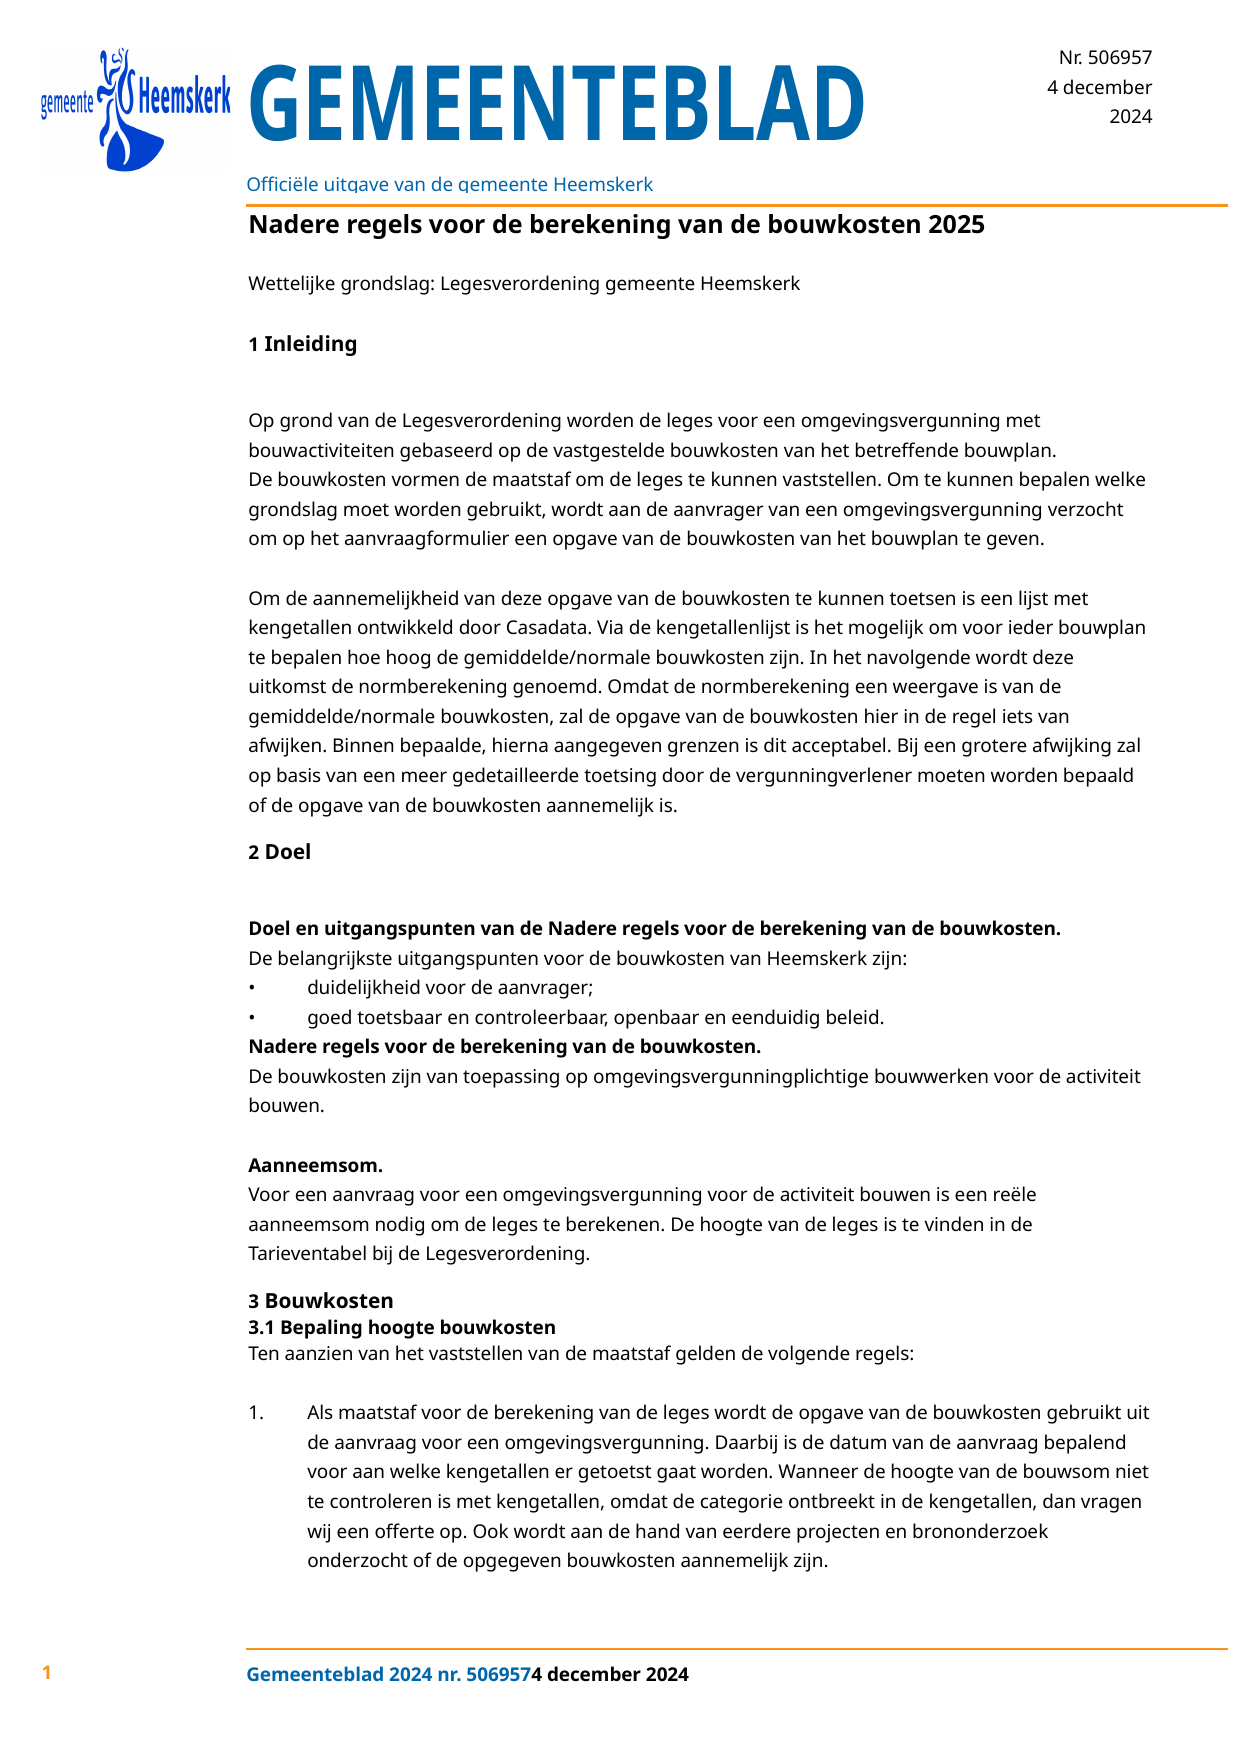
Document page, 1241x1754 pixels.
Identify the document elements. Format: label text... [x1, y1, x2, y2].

text Doel en uitgangspunten van de Nadere regels voor de berekening van de bouwkosten. [248, 915, 1152, 941]
text Om de aannemelijkheid van deze opgave van de bouwkosten te kunnen toetsen is een lijst met kengetallen ontwikkeld door Casadata. Via de kengetallenlijst is het mogelijk om voor ieder bouwplan te bepalen hoe hoog de gemiddelde/normale bouwkosten zijn. In het navolgende wordt deze uitkomst de normberekening genoemd. Omdat de normberekening een weergave is van de gemiddelde/normale bouwkosten, zal de opgave van de bouwkosten hier in de regel iets van afwijken. Binnen bepaalde, hierna aangegeven grenzen is dit acceptabel. Bij een grotere afwijking zal op basis van een meer gedetailleerde toetsing door de vergunningverlener moeten worden bepaald of de opgave van de bouwkosten aannemelijk is. [248, 585, 1152, 817]
text 3.1 Bepaling hoogte bouwkosten [248, 1314, 1152, 1340]
text 3 Bouwkosten [248, 1286, 1152, 1314]
text Aanneemsom. [248, 1152, 1152, 1177]
text Ten aanzien van het vaststellen van de maatstaf gelden de volgende regels: [248, 1340, 1152, 1366]
list duidelijkheid voor de aanvrager; [248, 974, 1152, 1000]
text Op grond van de Legesverordening worden de leges voor een omgevingsvergunning met bouwactiviteiten gebaseerd op de vastgestelde bouwkosten van het betreffende bouwplan. [248, 407, 1152, 462]
text Wettelijke grondslag: Legesverordening gemeente Heemskerk [248, 270, 1152, 296]
text Nadere regels voor de berekening van de bouwkosten. [248, 1033, 1152, 1059]
text De bouwkosten vormen de maatstaf om de leges te kunnen vaststellen. Om te kunnen bepalen welke grondslag moet worden gebruikt, wordt aan de aanvrager van een omgevingsvergunning verzocht om op het aanvraagformulier een opgave van de bouwkosten van het bouwplan te geven. [248, 466, 1152, 551]
text De bouwkosten zijn van toepassing op omgevingsvergunningplichtige bouwwerken voor de activiteit bouwen. [248, 1063, 1152, 1118]
list Als maatstaf voor de berekening van de leges wordt de opgave van de bouwkosten gebruikt uit de aanvraag voor een omgevingsvergunning. Daarbij is de datum van de aanvraag bepalend voor aan welke kengetallen er getoetst gaat worden. Wanneer de hoogte van de bouwsom niet te controleren is met kengetallen, omdat de categorie ontbreekt in de kengetallen, dan vragen wij een offerte op. Ook wordt aan de hand van eerdere projecten en brononderzoek onderzocht of de opgegeven bouwkosten aannemelijk zijn. [248, 1399, 1152, 1573]
text Voor een aanvraag voor een omgevingsvergunning voor de activiteit bouwen is een reële aanneemsom nodig om de leges te berekenen. De hoogte van de leges is te vinden in de Tarieventabel bij de Legesverordening. [248, 1181, 1152, 1266]
picture [41, 47, 231, 172]
text 2 Doel [248, 837, 1152, 866]
list goed toetsbaar en controleerbaar, openbaar en eenduidig beleid. [248, 1004, 1152, 1029]
text 1 Inleiding [248, 329, 1152, 358]
text Nadere regels voor de berekening van de bouwkosten 2025 [248, 207, 1152, 241]
text De belangrijkste uitgangspunten voor de bouwkosten van Heemskerk zijn: [248, 945, 1152, 970]
